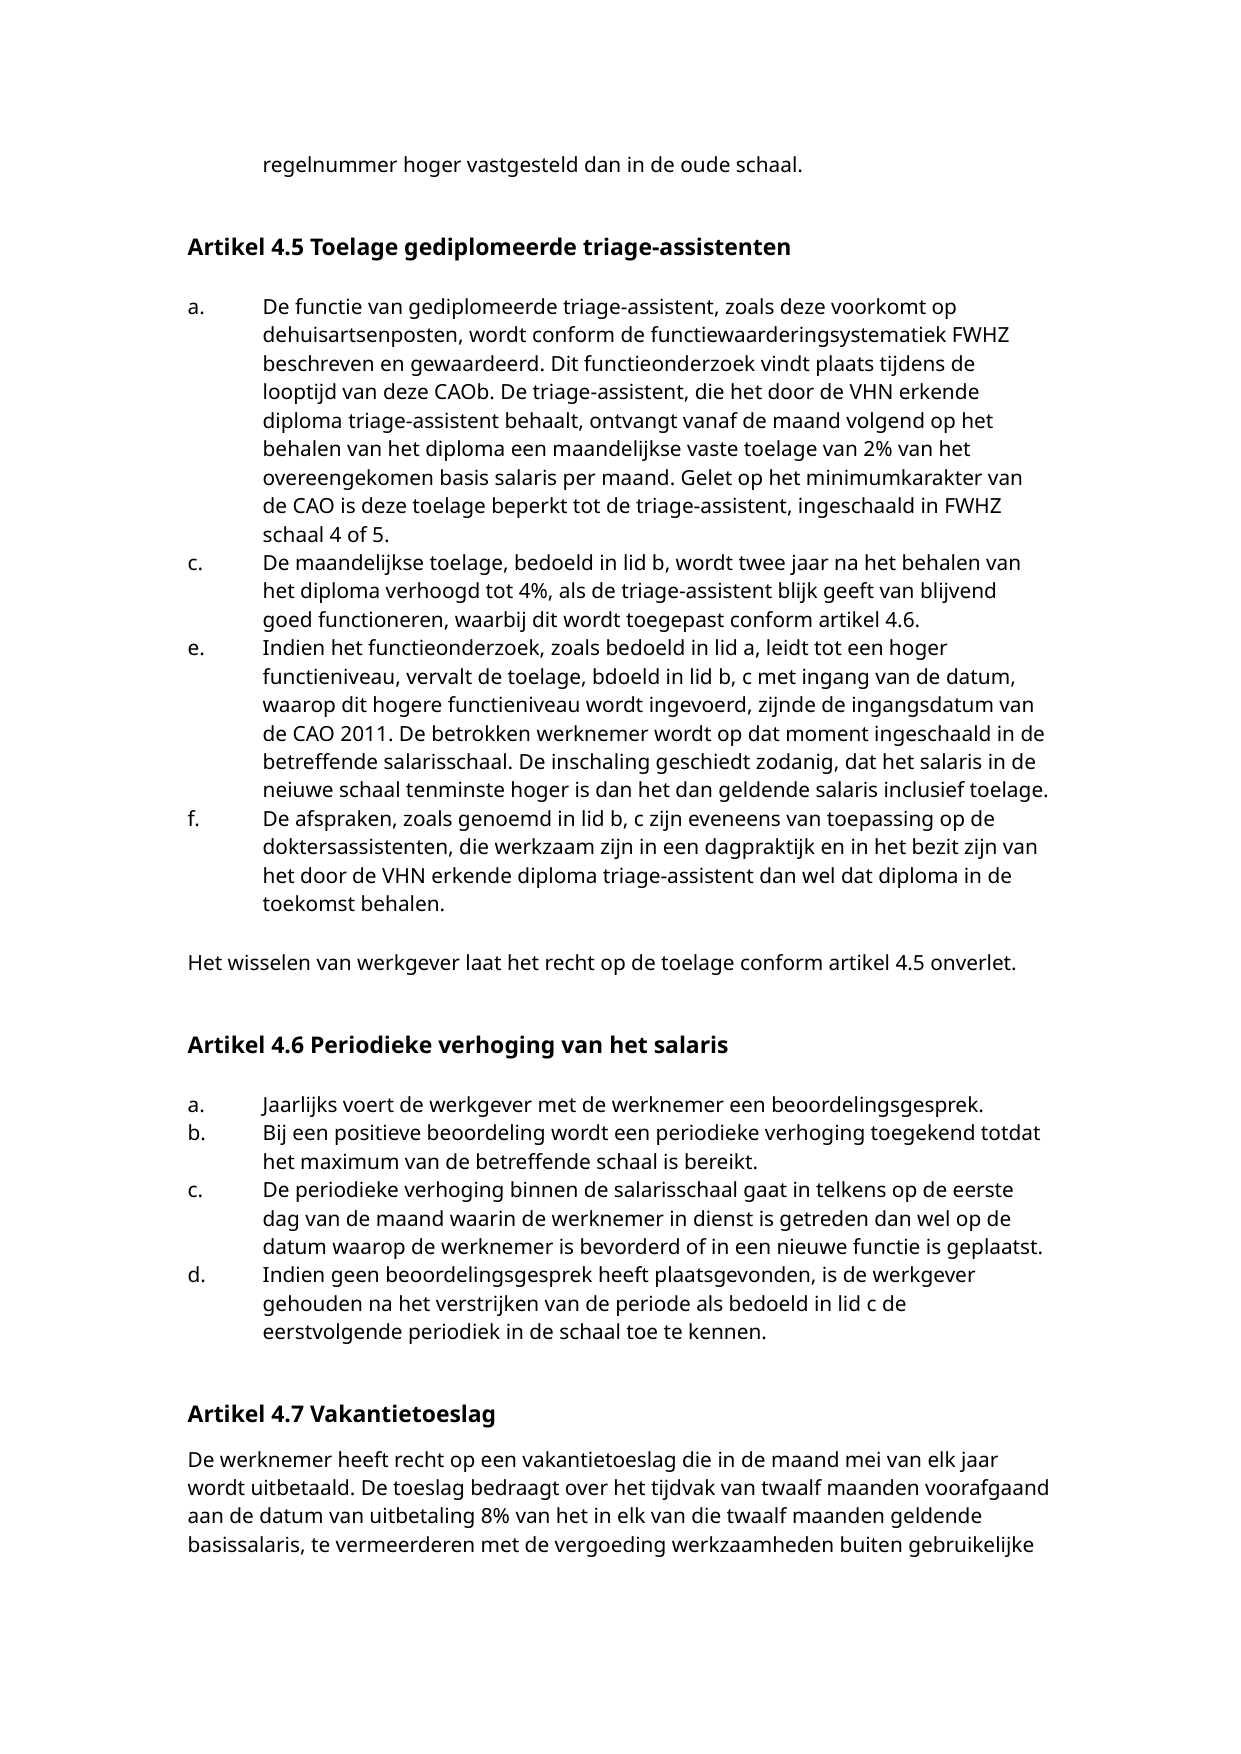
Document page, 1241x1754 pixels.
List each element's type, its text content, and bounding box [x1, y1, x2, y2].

subtitle Artikel 4.5 Toelage gediplomeerde triage-assistenten [187, 231, 1053, 262]
list De maandelijkse toelage, bedoeld in lid b, wordt twee jaar na het behalen van het diploma verhoogd tot 4%, als de triage-assistent blijk geeft van blijvend goed functioneren, waarbij dit wordt toegepast conform artikel 4.6. [187, 548, 1053, 633]
text De werknemer heeft recht op een vakantietoeslag die in de maand mei van elk jaar wordt uitbetaald. De toeslag bedraagt over het tijdvak van twaalf maanden voorafgaand aan de datum van uitbetaling 8% van het in elk van die twaalf maanden geldende basissalaris, te vermeerderen met de vergoeding werkzaamheden buiten gebruikelijke [187, 1445, 1053, 1558]
list regelnummer hoger vastgesteld dan in de oude schaal. [187, 150, 1053, 178]
list Bij een positieve beoordeling wordt een periodieke verhoging toegekend totdat het maximum van de betreffende schaal is bereikt. [187, 1118, 1053, 1175]
list De periodieke verhoging binnen de salarisschaal gaat in telkens op de eerste dag van de maand waarin de werknemer in dienst is getreden dan wel op de datum waarop de werknemer is bevorderd of in een nieuwe functie is geplaatst. [187, 1175, 1053, 1261]
list De afspraken, zoals genoemd in lid b, c zijn eveneens van toepassing op de doktersassistenten, die werkzaam zijn in een dagpraktijk en in het bezit zijn van het door de VHN erkende diploma triage-assistent dan wel dat diploma in de toekomst behalen. [187, 804, 1053, 918]
list Indien geen beoordelingsgesprek heeft plaatsgevonden, is de werkgever gehouden na het verstrijken van de periode als bedoeld in lid c de eerstvolgende periodiek in de schaal toe te kennen. [187, 1261, 1053, 1346]
list Indien het functieonderzoek, zoals bedoeld in lid a, leidt tot een hoger functieniveau, vervalt de toelage, bdoeld in lid b, c met ingang van de datum, waarop dit hogere functieniveau wordt ingevoerd, zijnde de ingangsdatum van de CAO 2011. De betrokken werknemer wordt op dat moment ingeschaald in de betreffende salarisschaal. De inschaling geschiedt zodanig, dat het salaris in de neiuwe schaal tenminste hoger is dan het dan geldende salaris inclusief toelage. [187, 633, 1053, 804]
text Het wisselen van werkgever laat het recht op de toelage conform artikel 4.5 onverlet. [187, 948, 1053, 976]
list De functie van gediplomeerde triage-assistent, zoals deze voorkomt op dehuisartsenposten, wordt conform de functiewaarderingsystematiek FWHZ beschreven en gewaardeerd. Dit functieonderzoek vindt plaats tijdens de looptijd van deze CAOb. De triage-assistent, die het door de VHN erkende diploma triage-assistent behaalt, ontvangt vanaf de maand volgend op het behalen van het diploma een maandelijkse vaste toelage van 2% van het overeengekomen basis salaris per maand. Gelet op het minimumkarakter van de CAO is deze toelage beperkt tot de triage-assistent, ingeschaald in FWHZ schaal 4 of 5. [187, 292, 1053, 548]
subtitle Artikel 4.6 Periodieke verhoging van het salaris [187, 1029, 1053, 1060]
subtitle Artikel 4.7 Vakantietoeslag [187, 1398, 1053, 1430]
list Jaarlijks voert de werkgever met de werknemer een beoordelingsgesprek. [187, 1090, 1053, 1118]
